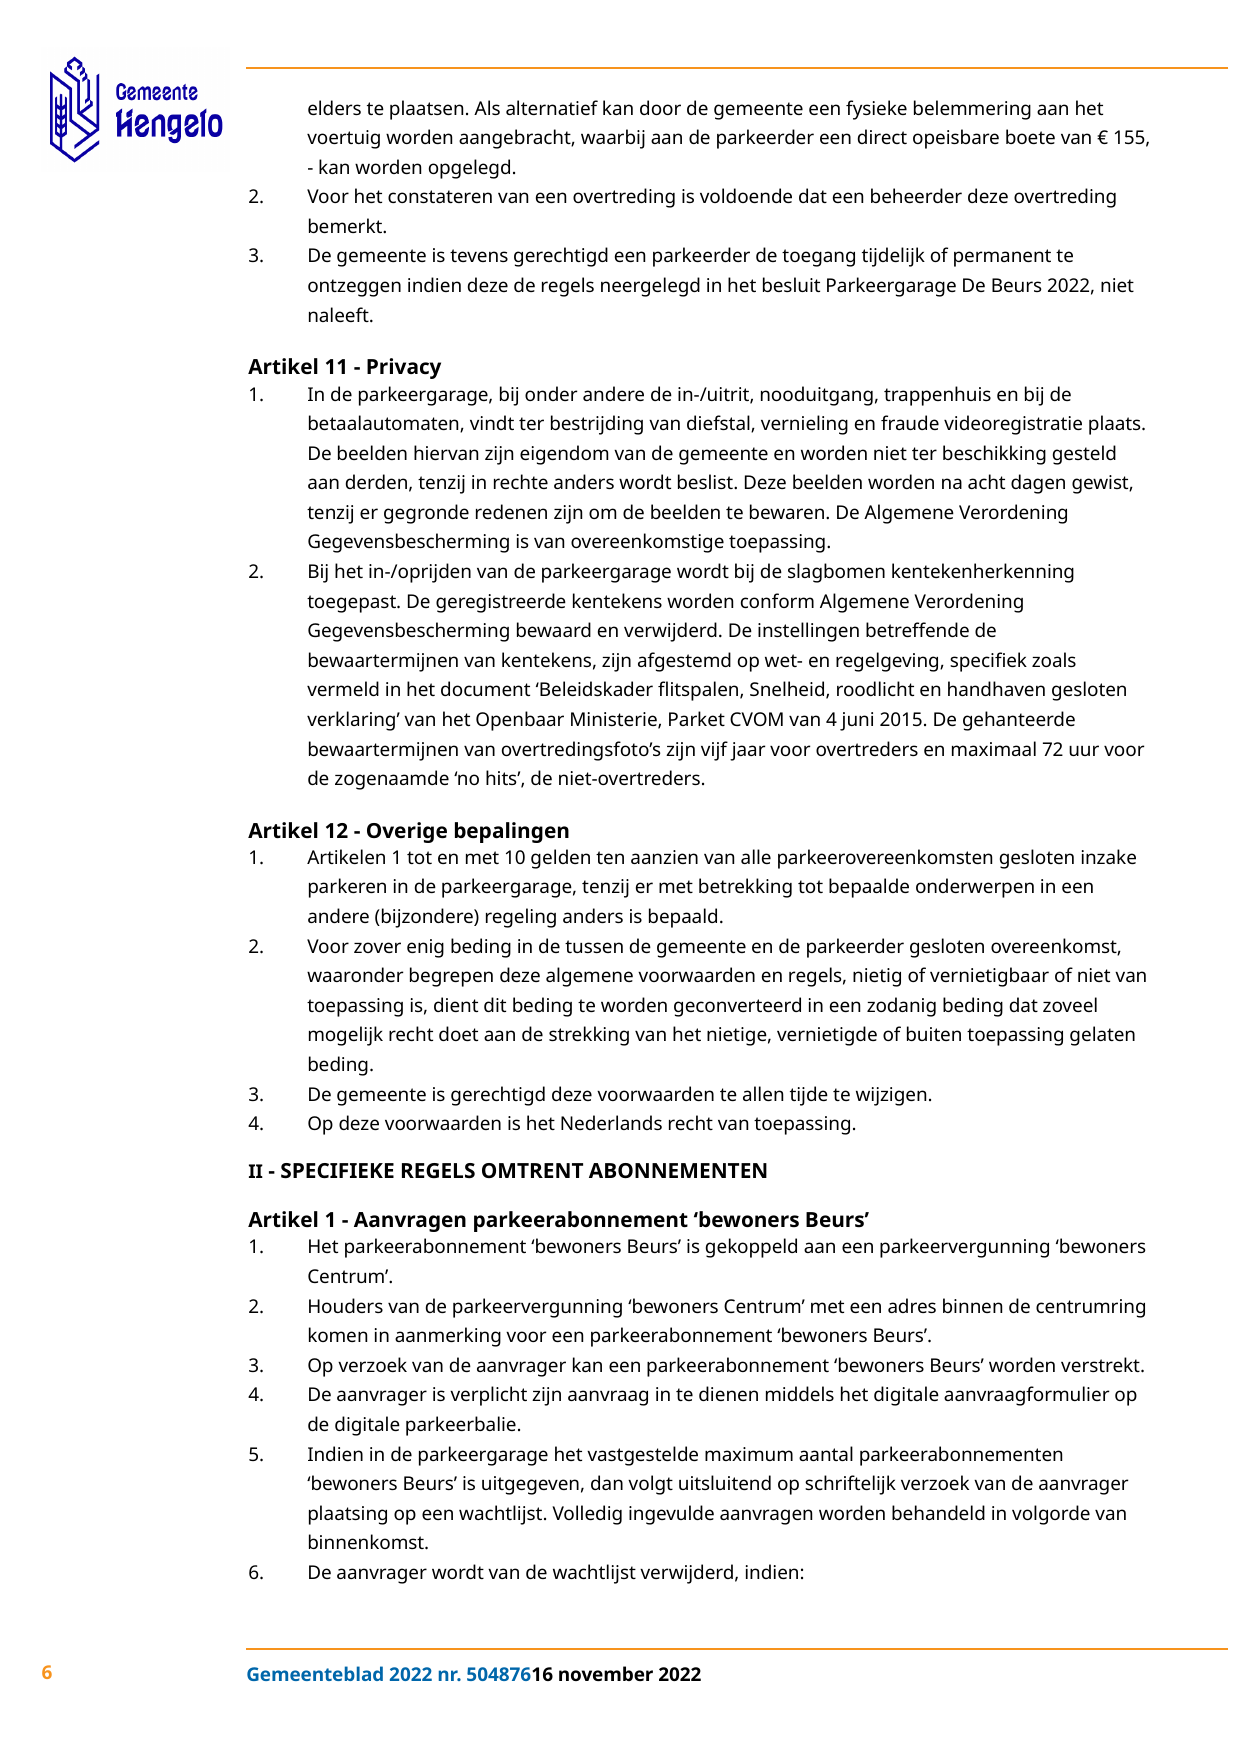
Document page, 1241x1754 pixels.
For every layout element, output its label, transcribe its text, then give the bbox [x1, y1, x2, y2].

list Voor het constateren van een overtreding is voldoende dat een beheerder deze overtreding bemerkt. [248, 183, 1152, 239]
list Op deze voorwaarden is het Nederlands recht van toepassing. [248, 1110, 1152, 1136]
list elders te plaatsen. Als alternatief kan door de gemeente een fysieke belemmering aan het voertuig worden aangebracht, waarbij aan de parkeerder een direct opeisbare boete van € 155, - kan worden opgelegd. [248, 95, 1152, 180]
list De aanvrager wordt van de wachtlijst verwijderd, indien: [248, 1559, 1152, 1585]
list Bij het in-/oprijden van de parkeergarage wordt bij de slagbomen kentekenherkenning toegepast. De geregistreerde kentekens worden conform Algemene Verordening Gegevensbescherming bewaard en verwijderd. De instellingen betreffende de bewaartermijnen van kentekens, zijn afgestemd op wet- en regelgeving, specifiek zoals vermeld in het document ‘Beleidskader flitspalen, Snelheid, roodlicht en handhaven gesloten verklaring’ van het Openbaar Ministerie, Parket CVOM van 4 juni 2015. De gehanteerde bewaartermijnen van overtredingsfoto’s zijn vijf jaar voor overtreders en maximaal 72 uur voor de zogenaamde ‘no hits’, de niet-overtreders. [248, 558, 1152, 791]
text II - SPECIFIEKE REGELS OMTRENT ABONNEMENTEN [248, 1156, 1152, 1184]
list Op verzoek van de aanvrager kan een parkeerabonnement ‘bewoners Beurs’ worden verstrekt. [248, 1352, 1152, 1378]
list Artikelen 1 tot en met 10 gelden ten aanzien van alle parkeerovereenkomsten gesloten inzake parkeren in de parkeergarage, tenzij er met betrekking tot bepaalde onderwerpen in een andere (bijzondere) regeling anders is bepaald. [248, 844, 1152, 929]
list In de parkeergarage, bij onder andere de in-/uitrit, nooduitgang, trappenhuis en bij de betaalautomaten, vindt ter bestrijding van diefstal, vernieling en fraude videoregistratie plaats. De beelden hiervan zijn eigendom van de gemeente en worden niet ter beschikking gesteld aan derden, tenzij in rechte anders wordt beslist. Deze beelden worden na acht dagen gewist, tenzij er gegronde redenen zijn om de beelden te bewaren. De Algemene Verordening Gegevensbescherming is van overeenkomstige toepassing. [248, 381, 1152, 554]
list Voor zover enig beding in de tussen de gemeente en de parkeerder gesloten overeenkomst, waaronder begrepen deze algemene voorwaarden en regels, nietig of vernietigbaar of niet van toepassing is, dient dit beding te worden geconverteerd in een zodanig beding dat zoveel mogelijk recht doet aan de strekking van het nietige, vernietigde of buiten toepassing gelaten beding. [248, 933, 1152, 1077]
list Het parkeerabonnement ‘bewoners Beurs’ is gekoppeld aan een parkeervergunning ‘bewoners Centrum’. [248, 1234, 1152, 1289]
list De gemeente is tevens gerechtigd een parkeerder de toegang tijdelijk of permanent te ontzeggen indien deze de regels neergelegd in het besluit Parkeergarage De Beurs 2022, niet naleeft. [248, 243, 1152, 328]
text Artikel 11 - Privacy [248, 352, 1152, 381]
list De gemeente is gerechtigd deze voorwaarden te allen tijde te wijzigen. [248, 1081, 1152, 1107]
list De aanvrager is verplicht zijn aanvraag in te dienen middels het digitale aanvraagformulier op de digitale parkeerbalie. [248, 1382, 1152, 1437]
picture [41, 47, 231, 172]
list Indien in de parkeergarage het vastgestelde maximum aantal parkeerabonnementen ‘bewoners Beurs’ is uitgegeven, dan volgt uitsluitend op schriftelijk verzoek van de aanvrager plaatsing op een wachtlijst. Volledig ingevulde aanvragen worden behandeld in volgorde van binnenkomst. [248, 1441, 1152, 1555]
list Houders van de parkeervergunning ‘bewoners Centrum’ met een adres binnen de centrumring komen in aanmerking voor een parkeerabonnement ‘bewoners Beurs’. [248, 1293, 1152, 1348]
text Artikel 12 - Overige bepalingen [248, 816, 1152, 844]
text Artikel 1 - Aanvragen parkeerabonnement ‘bewoners Beurs’ [248, 1205, 1152, 1234]
